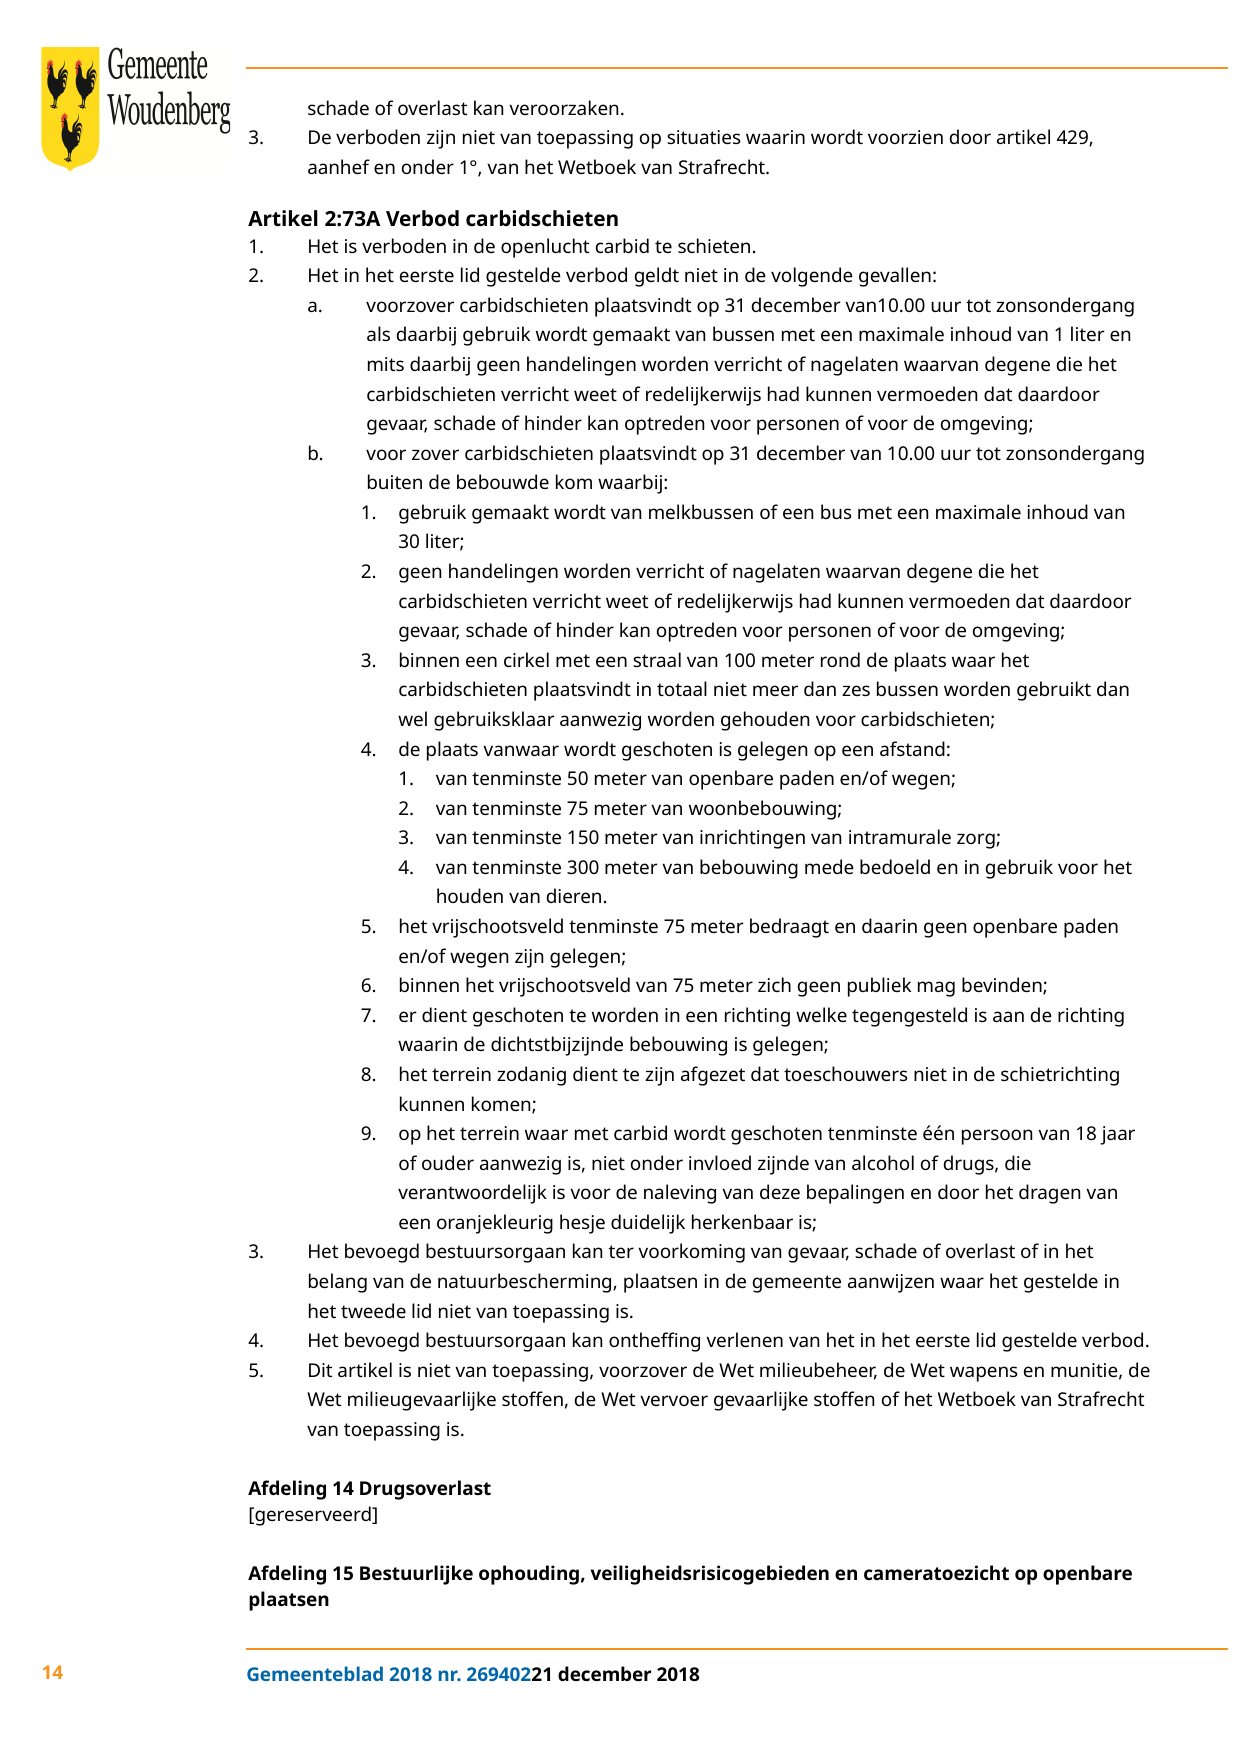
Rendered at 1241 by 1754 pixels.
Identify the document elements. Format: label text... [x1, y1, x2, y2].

text Afdeling 15 Bestuurlijke ophouding, veiligheidsrisicogebieden en cameratoezicht op openbare plaatsen [248, 1560, 1152, 1612]
list Het bevoegd bestuursorgaan kan ter voorkoming van gevaar, schade of overlast of in het belang van de natuurbescherming, plaatsen in de gemeente aanwijzen waar het gestelde in het tweede lid niet van toepassing is. [248, 1239, 1152, 1323]
list voor zover carbidschieten plaatsvindt op 31 december van 10.00 uur tot zonsondergang buiten de bebouwde kom waarbij: [307, 440, 1152, 495]
list de plaats vanwaar wordt geschoten is gelegen op een afstand: [361, 736, 1152, 761]
list het vrijschootsveld tenminste 75 meter bedraagt en daarin geen openbare paden en/of wegen zijn gelegen; [361, 913, 1152, 968]
text Artikel 2:73A Verbod carbidschieten [248, 204, 1152, 233]
list De verboden zijn niet van toepassing op situaties waarin wordt voorzien door artikel 429, aanhef en onder 1°, van het Wetboek van Strafrecht. [248, 124, 1152, 180]
list Het in het eerste lid gestelde verbod geldt niet in de volgende gevallen: [248, 262, 1152, 288]
list van tenminste 150 meter van inrichtingen van intramurale zorg; [398, 824, 1152, 850]
list binnen een cirkel met een straal van 100 meter rond de plaats waar het carbidschieten plaatsvindt in totaal niet meer dan zes bussen worden gebruikt dan wel gebruiksklaar aanwezig worden gehouden voor carbidschieten; [361, 647, 1152, 732]
picture [41, 47, 231, 172]
list binnen het vrijschootsveld van 75 meter zich geen publiek mag bevinden; [361, 972, 1152, 998]
list er dient geschoten te worden in een richting welke tegengesteld is aan de richting waarin de dichtstbijzijnde bebouwing is gelegen; [361, 1002, 1152, 1057]
list geen handelingen worden verricht of nagelaten waarvan degene die het carbidschieten verricht weet of redelijkerwijs had kunnen vermoeden dat daardoor gevaar, schade of hinder kan optreden voor personen of voor de omgeving; [361, 558, 1152, 643]
text [gereserveerd] [248, 1501, 1152, 1527]
list van tenminste 75 meter van woonbebouwing; [398, 795, 1152, 821]
list schade of overlast kan veroorzaken. [248, 95, 1152, 121]
list van tenminste 50 meter van openbare paden en/of wegen; [398, 765, 1152, 791]
list van tenminste 300 meter van bebouwing mede bedoeld en in gebruik voor het houden van dieren. [398, 854, 1152, 909]
text Afdeling 14 Drugsoverlast [248, 1475, 1152, 1501]
list het terrein zodanig dient te zijn afgezet dat toeschouwers niet in de schietrichting kunnen komen; [361, 1061, 1152, 1116]
list Dit artikel is niet van toepassing, voorzover de Wet milieubeheer, de Wet wapens en munitie, de Wet milieugevaarlijke stoffen, de Wet vervoer gevaarlijke stoffen of het Wetboek van Strafrecht van toepassing is. [248, 1357, 1152, 1442]
list voorzover carbidschieten plaatsvindt op 31 december van10.00 uur tot zonsondergang als daarbij gebruik wordt gemaakt van bussen met een maximale inhoud van 1 liter en mits daarbij geen handelingen worden verricht of nagelaten waarvan degene die het carbidschieten verricht weet of redelijkerwijs had kunnen vermoeden dat daardoor gevaar, schade of hinder kan optreden voor personen of voor de omgeving; [307, 292, 1152, 436]
list Het bevoegd bestuursorgaan kan ontheffing verlenen van het in het eerste lid gestelde verbod. [248, 1327, 1152, 1353]
list gebruik gemaakt wordt van melkbussen of een bus met een maximale inhoud van 30 liter; [361, 499, 1152, 554]
list Het is verboden in de openlucht carbid te schieten. [248, 233, 1152, 258]
list op het terrein waar met carbid wordt geschoten tenminste één persoon van 18 jaar of ouder aanwezig is, niet onder invloed zijnde van alcohol of drugs, die verantwoordelijk is voor de naleving van deze bepalingen en door het dragen van een oranjekleurig hesje duidelijk herkenbaar is; [361, 1120, 1152, 1235]
